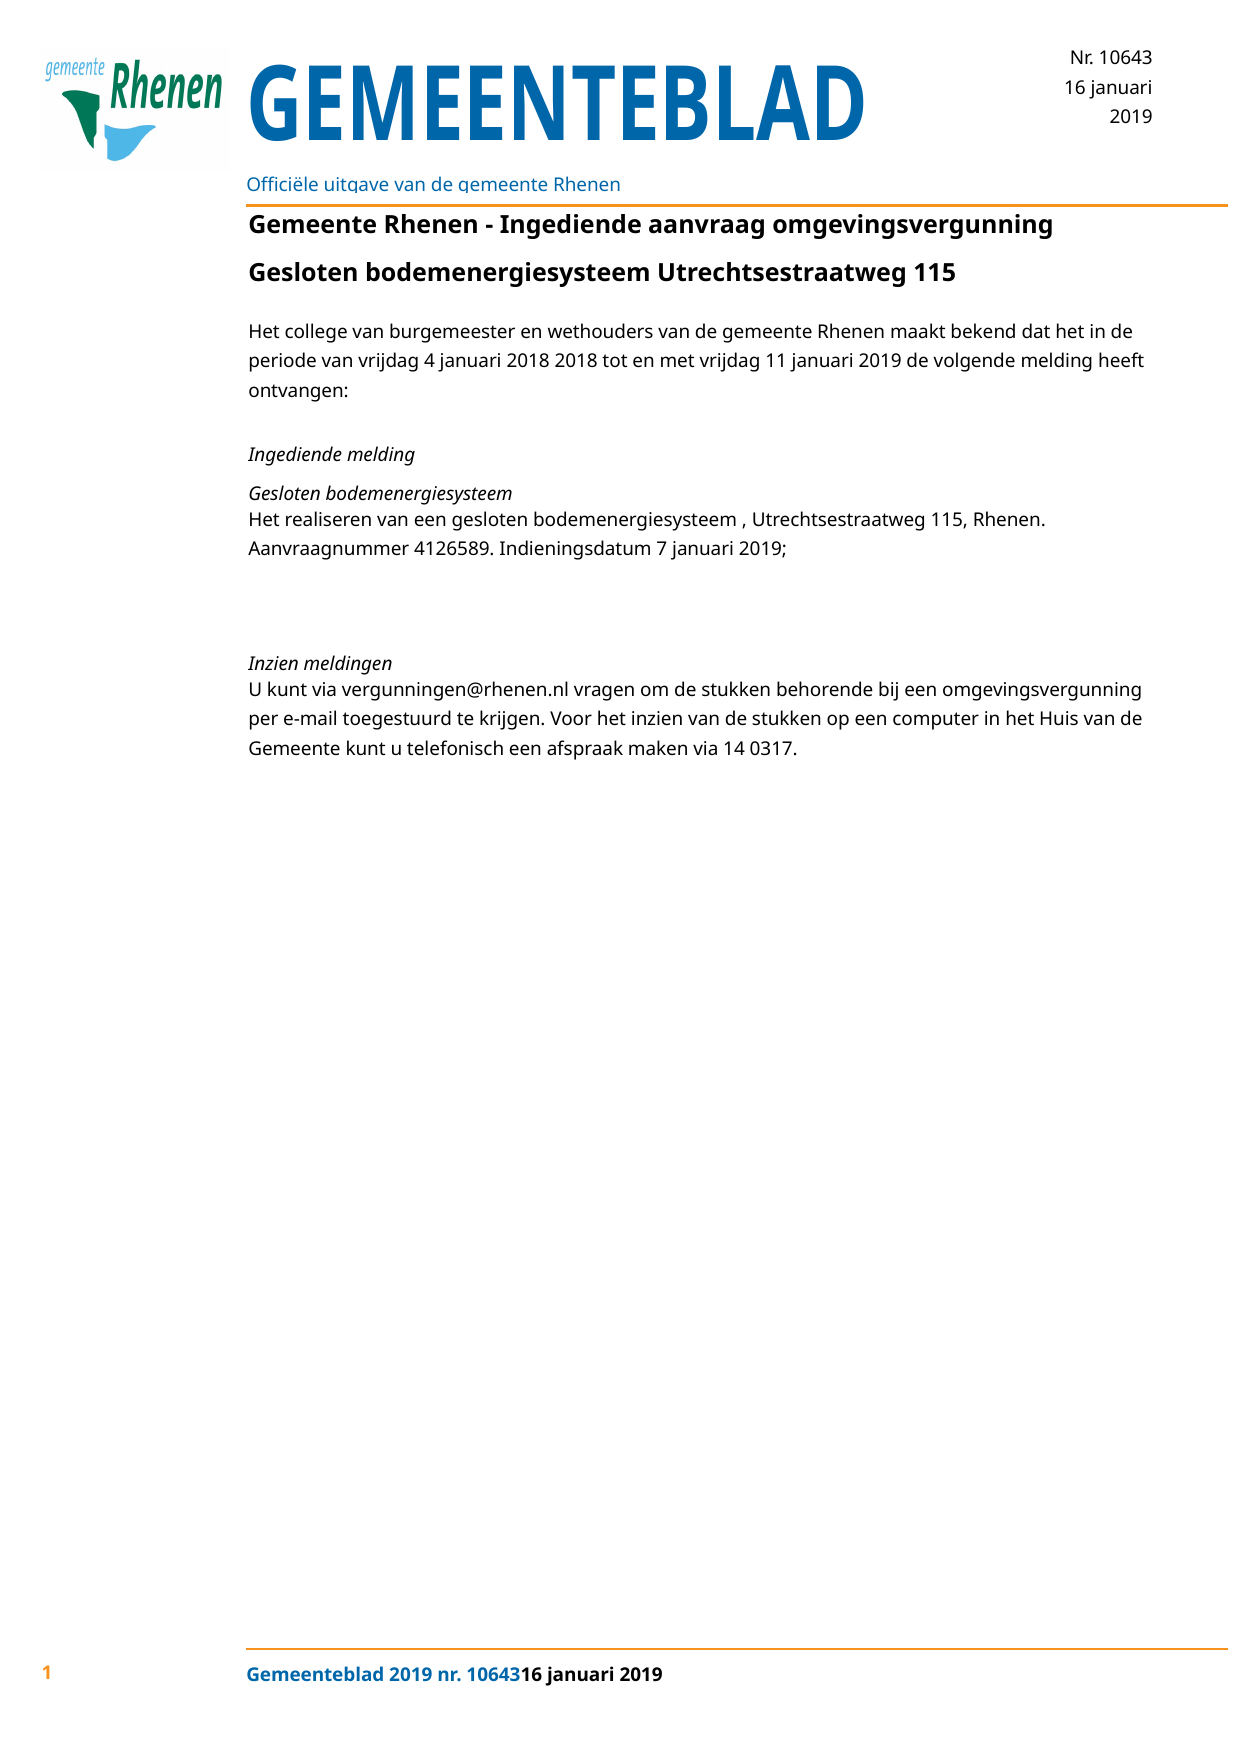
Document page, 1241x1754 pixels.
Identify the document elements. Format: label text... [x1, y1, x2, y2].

text Gesloten bodemenergiesysteem [248, 480, 1152, 506]
text Ingediende melding [248, 441, 1152, 467]
text Het college van burgemeester en wethouders van de gemeente Rhenen maakt bekend dat het in de periode van vrijdag 4 januari 2018 2018 tot en met vrijdag 11 januari 2019 de volgende melding heeft ontvangen: [248, 318, 1152, 403]
picture [41, 47, 231, 172]
text Inzien meldingen [248, 650, 1152, 676]
text U kunt via vergunningen@rhenen.nl vragen om de stukken behorende bij een omgevingsvergunning per e-mail toegestuurd te krijgen. Voor het inzien van de stukken op een computer in het Huis van de Gemeente kunt u telefonisch een afspraak maken via 14 0317. [248, 676, 1152, 761]
text Het realiseren van een gesloten bodemenergiesysteem , Utrechtsestraatweg 115, Rhenen. Aanvraagnummer 4126589. Indieningsdatum 7 januari 2019; [248, 506, 1152, 561]
text Gemeente Rhenen - Ingediende aanvraag omgevingsvergunning Gesloten bodemenergiesysteem Utrechtsestraatweg 115 [248, 207, 1152, 288]
